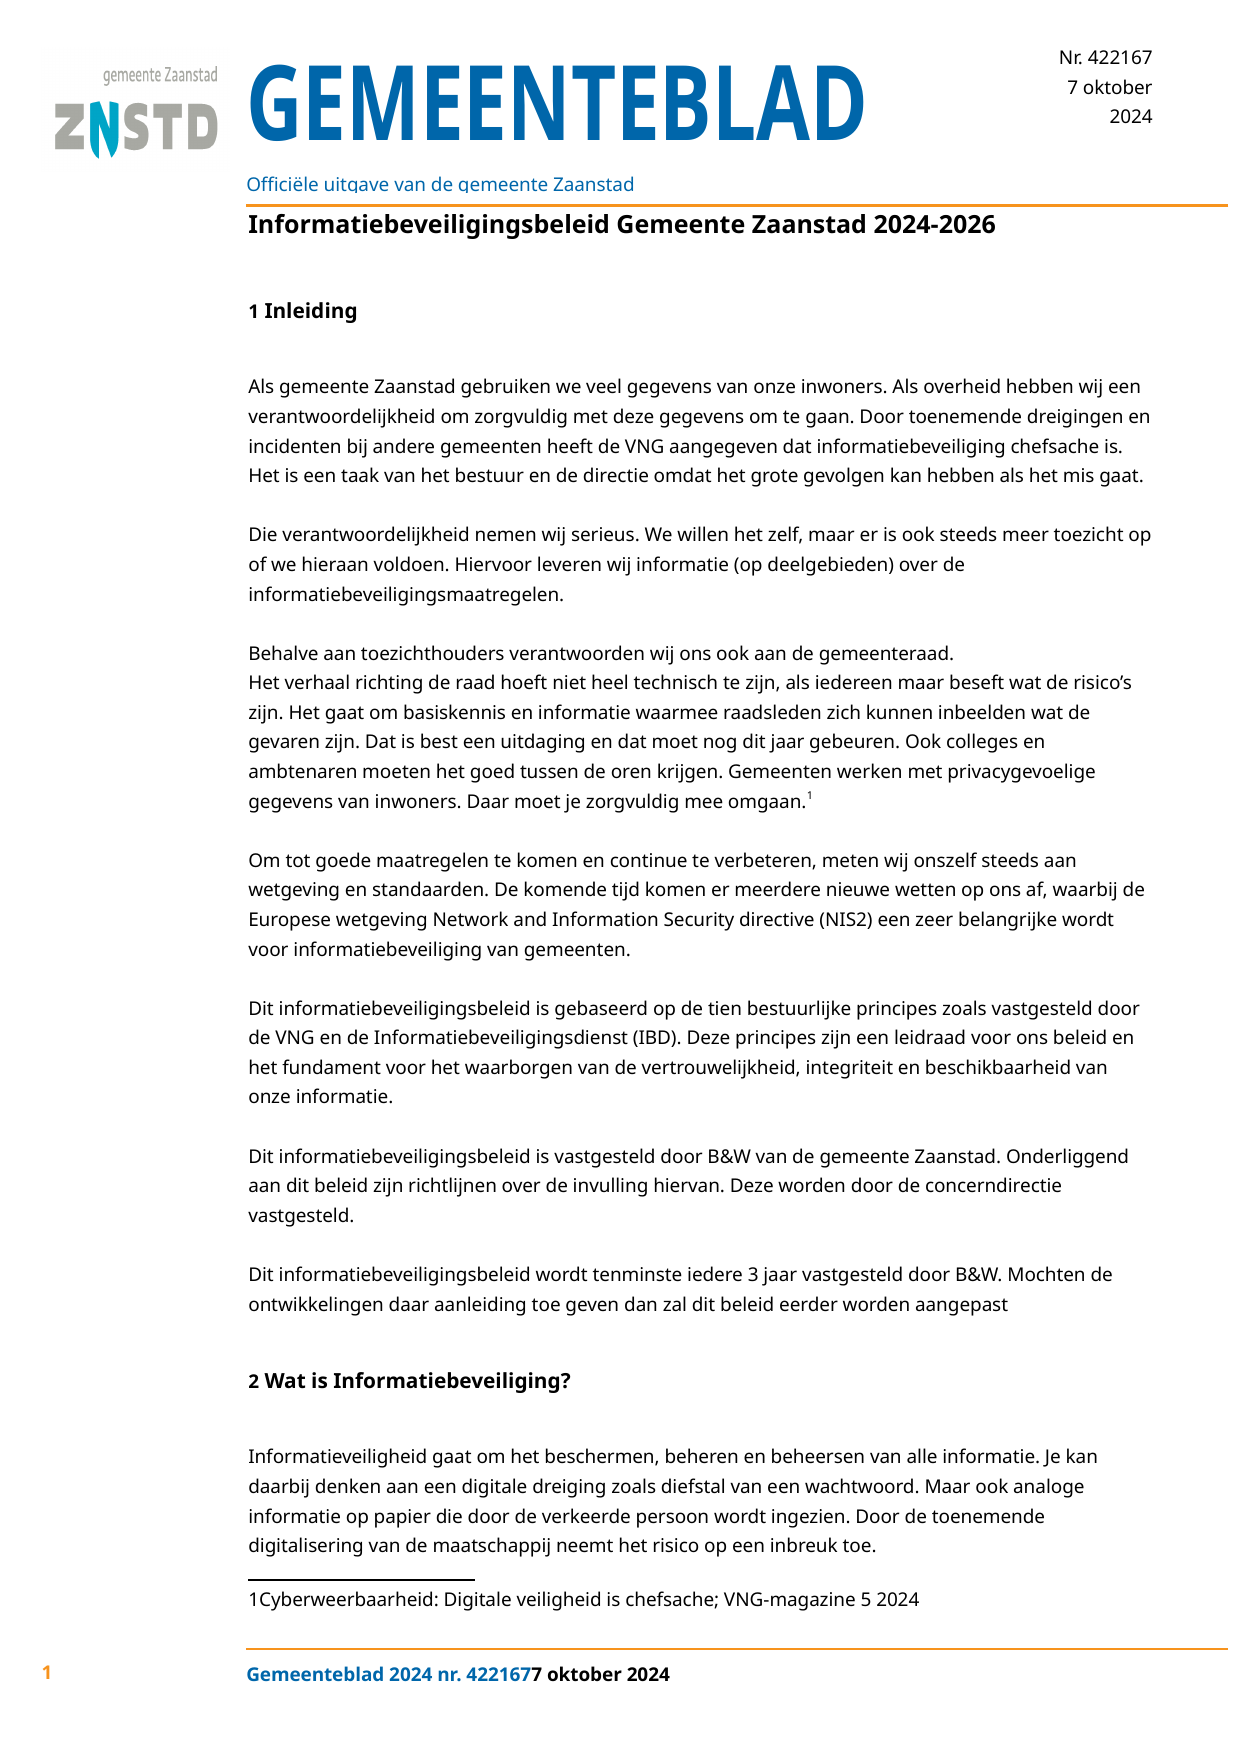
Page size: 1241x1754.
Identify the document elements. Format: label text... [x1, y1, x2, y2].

picture [41, 47, 231, 172]
text Die verantwoordelijkheid nemen wij serieus. We willen het zelf, maar er is ook steeds meer toezicht op of we hieraan voldoen. Hiervoor leveren wij informatie (op deelgebieden) over de informatiebeveiligingsmaatregelen. [248, 522, 1152, 607]
text Cyberweerbaarheid: Digitale veiligheid is chefsache; VNG-magazine 5 2024 [248, 1586, 1152, 1612]
text Het verhaal richting de raad hoeft niet heel technisch te zijn, als iedereen maar beseft wat de risico’s zijn. Het gaat om basiskennis en informatie waarmee raadsleden zich kunnen inbeelden wat de gevaren zijn. Dat is best een uitdaging en dat moet nog dit jaar gebeuren. Ook colleges en ambtenaren moeten het goed tussen de oren krijgen. Gemeenten werken met privacygevoelige gegevens van inwoners. Daar moet je zorgvuldig mee omgaan. [248, 669, 1152, 814]
text Dit informatiebeveiligingsbeleid is gebaseerd op de tien bestuurlijke principes zoals vastgesteld door de VNG en de Informatiebeveiligingsdienst (IBD). Deze principes zijn een leidraad voor ons beleid en het fundament voor het waarborgen van de vertrouwelijkheid, integriteit en beschikbaarheid van onze informatie. [248, 995, 1152, 1109]
text Dit informatiebeveiligingsbeleid wordt tenminste iedere 3 jaar vastgesteld door B&W. Mochten de ontwikkelingen daar aanleiding toe geven dan zal dit beleid eerder worden aangepast [248, 1261, 1152, 1317]
text Informatieveiligheid gaat om het beschermen, beheren en beheersen van alle informatie. Je kan daarbij denken aan een digitale dreiging zoals diefstal van een wachtwoord. Maar ook analoge informatie op papier die door de verkeerde persoon wordt ingezien. Door de toenemende digitalisering van de maatschappij neemt het risico op een inbreuk toe. [248, 1444, 1152, 1558]
text 2 Wat is Informatiebeveiliging? [248, 1366, 1152, 1394]
text 1 Inleiding [248, 296, 1152, 324]
text Om tot goede maatregelen te komen en continue te verbeteren, meten wij onszelf steeds aan wetgeving en standaarden. De komende tijd komen er meerdere nieuwe wetten op ons af, waarbij de Europese wetgeving Network and Information Security directive (NIS2) een zeer belangrijke wordt voor informatiebeveiliging van gemeenten. [248, 847, 1152, 962]
text Als gemeente Zaanstad gebruiken we veel gegevens van onze inwoners. Als overheid hebben wij een verantwoordelijkheid om zorgvuldig met deze gegevens om te gaan. Door toenemende dreigingen en incidenten bij andere gemeenten heeft de VNG aangegeven dat informatiebeveiliging chefsache is. Het is een taak van het bestuur en de directie omdat het grote gevolgen kan hebben als het mis gaat. [248, 374, 1152, 488]
text Behalve aan toezichthouders verantwoorden wij ons ook aan de gemeenteraad. [248, 640, 1152, 666]
text Informatiebeveiligingsbeleid Gemeente Zaanstad 2024-2026 [248, 207, 1152, 241]
text Dit informatiebeveiligingsbeleid is vastgesteld door B&W van de gemeente Zaanstad. Onderliggend aan dit beleid zijn richtlijnen over de invulling hiervan. Deze worden door de concerndirectie vastgesteld. [248, 1143, 1152, 1228]
